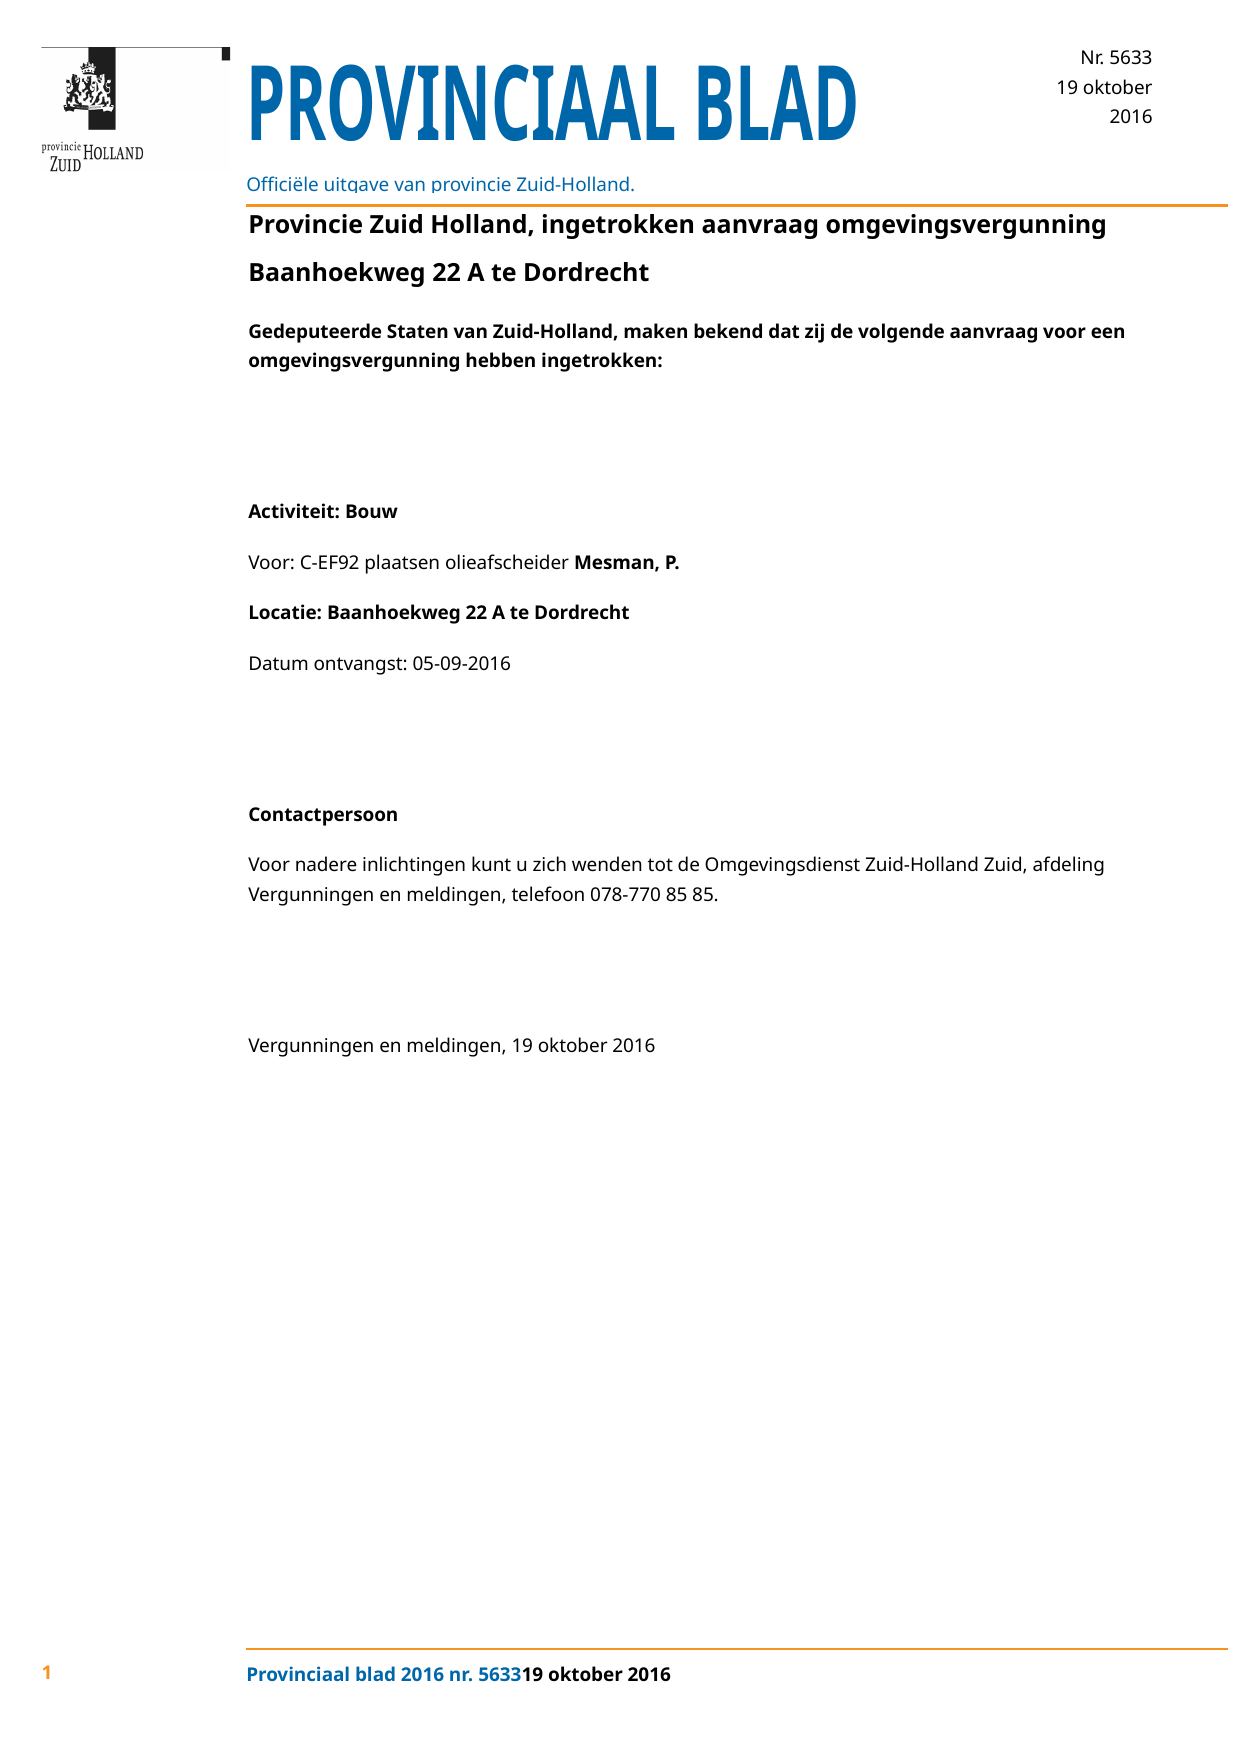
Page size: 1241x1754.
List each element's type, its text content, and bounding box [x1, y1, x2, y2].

text Locatie: Baanhoekweg 22 A te Dordrecht [248, 599, 1152, 625]
text Vergunningen en meldingen, 19 oktober 2016 [248, 1032, 1152, 1058]
text Gedeputeerde Staten van Zuid-Holland, maken bekend dat zij de volgende aanvraag voor een omgevingsvergunning hebben ingetrokken: [248, 318, 1152, 373]
text Contactpersoon [248, 801, 1152, 827]
text Provincie Zuid Holland, ingetrokken aanvraag omgevingsvergunning Baanhoekweg 22 A te Dordrecht [248, 207, 1152, 288]
picture [41, 47, 231, 172]
text Voor nadere inlichtingen kunt u zich wenden tot de Omgevingsdienst Zuid-Holland Zuid, afdeling Vergunningen en meldingen, telefoon 078-770 85 85. [248, 852, 1152, 907]
text Datum ontvangst: 05-09-2016 [248, 650, 1152, 676]
text Voor: C-EF92 plaatsen olieafscheider Mesman, P. [248, 549, 1152, 575]
text Activiteit: Bouw [248, 499, 1152, 524]
